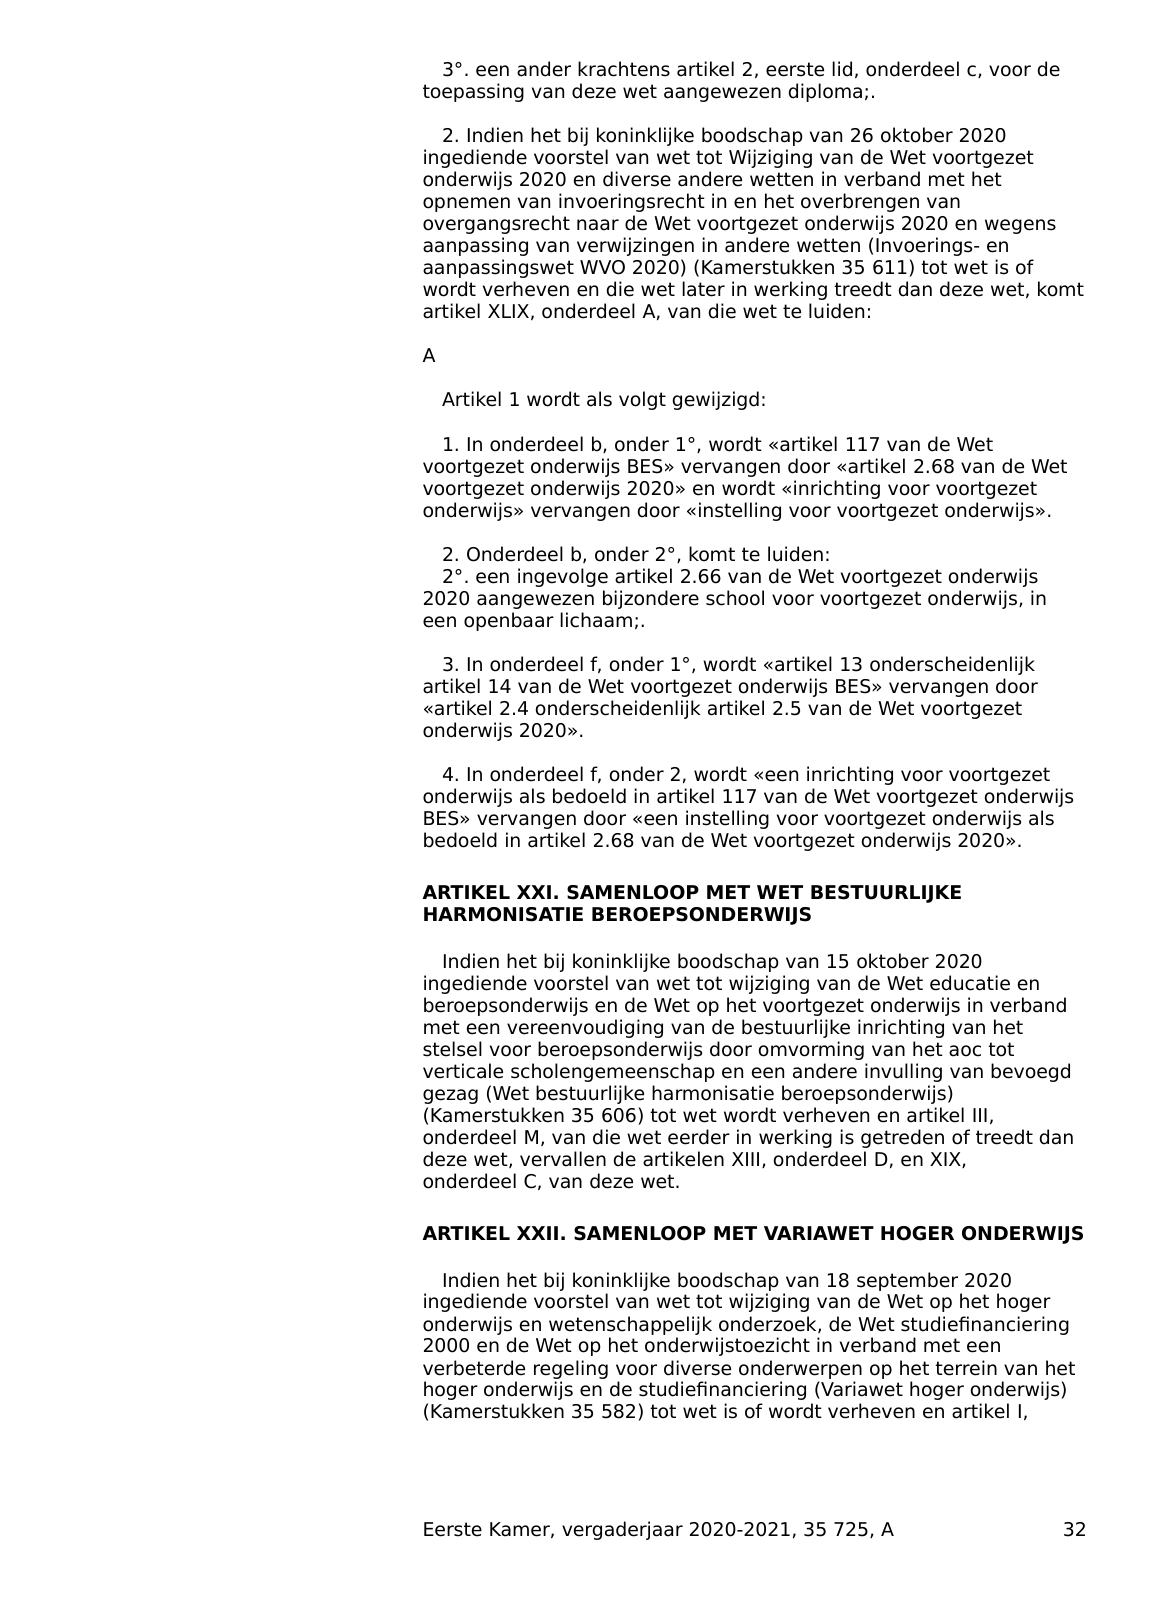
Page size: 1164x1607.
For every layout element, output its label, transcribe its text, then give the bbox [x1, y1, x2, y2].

text 3. In onderdeel f, onder 1°, wordt «artikel 13 onderscheidenlijk artikel 14 van de Wet voortgezet onderwijs BES» vervangen door «artikel 2.4 onderscheidenlijk artikel 2.5 van de Wet voortgezet onderwijs 2020». [422, 654, 1087, 742]
text 2. Indien het bij koninklijke boodschap van 26 oktober 2020 ingediende voorstel van wet tot Wijziging van de Wet voortgezet onderwijs 2020 en diverse andere wetten in verband met het opnemen van invoeringsrecht in en het overbrengen van overgangsrecht naar de Wet voortgezet onderwijs 2020 en wegens aanpassing van verwijzingen in andere wetten (Invoerings- en aanpassingswet WVO 2020) (Kamerstukken 35 611) tot wet is of wordt verheven en die wet later in werking treedt dan deze wet, komt artikel XLIX, onderdeel A, van die wet te luiden: [422, 125, 1087, 323]
text Artikel 1 wordt als volgt gewijzigd: [422, 389, 1087, 411]
text 4. In onderdeel f, onder 2, wordt «een inrichting voor voortgezet onderwijs als bedoeld in artikel 117 van de Wet voortgezet onderwijs BES» vervangen door «een instelling voor voortgezet onderwijs als bedoeld in artikel 2.68 van de Wet voortgezet onderwijs 2020». [422, 764, 1087, 852]
text 1. In onderdeel b, onder 1°, wordt «artikel 117 van de Wet voortgezet onderwijs BES» vervangen door «artikel 2.68 van de Wet voortgezet onderwijs 2020» en wordt «inrichting voor voortgezet onderwijs» vervangen door «instelling voor voortgezet onderwijs». [422, 433, 1087, 521]
text A [422, 345, 1087, 367]
text 2°. een ingevolge artikel 2.66 van de Wet voortgezet onderwijs 2020 aangewezen bijzondere school voor voortgezet onderwijs, in een openbaar lichaam;. [422, 566, 1087, 632]
subtitle ARTIKEL XXII. SAMENLOOP MET VARIAWET HOGER ONDERWIJS [422, 1222, 1087, 1244]
subtitle ARTIKEL XXI. SAMENLOOP MET WET BESTUURLIJKE HARMONISATIE BEROEPSONDERWIJS [422, 882, 1087, 926]
text 2. Onderdeel b, onder 2°, komt te luiden: [422, 544, 1087, 566]
text Indien het bij koninklijke boodschap van 18 september 2020 ingediende voorstel van wet tot wijziging van de Wet op het hoger onderwijs en wetenschappelijk onderzoek, de Wet studiefinanciering 2000 en de Wet op het onderwijstoezicht in verband met een verbeterde regeling voor diverse onderwerpen op het terrein van het hoger onderwijs en de studiefinanciering (Variawet hoger onderwijs) (Kamerstukken 35 582) tot wet is of wordt verheven en artikel I, [422, 1269, 1087, 1423]
text 3°. een ander krachtens artikel 2, eerste lid, onderdeel c, voor de toepassing van deze wet aangewezen diploma;. [422, 59, 1087, 103]
text Indien het bij koninklijke boodschap van 15 oktober 2020 ingediende voorstel van wet tot wijziging van de Wet educatie en beroepsonderwijs en de Wet op het voortgezet onderwijs in verband met een vereenvoudiging van de bestuurlijke inrichting van het stelsel voor beroepsonderwijs door omvorming van het aoc tot verticale scholengemeenschap en een andere invulling van bevoegd gezag (Wet bestuurlijke harmonisatie beroepsonderwijs) (Kamerstukken 35 606) tot wet wordt verheven en artikel III, onderdeel M, van die wet eerder in werking is getreden of treedt dan deze wet, vervallen de artikelen XIII, onderdeel D, en XIX, onderdeel C, van deze wet. [422, 951, 1087, 1192]
